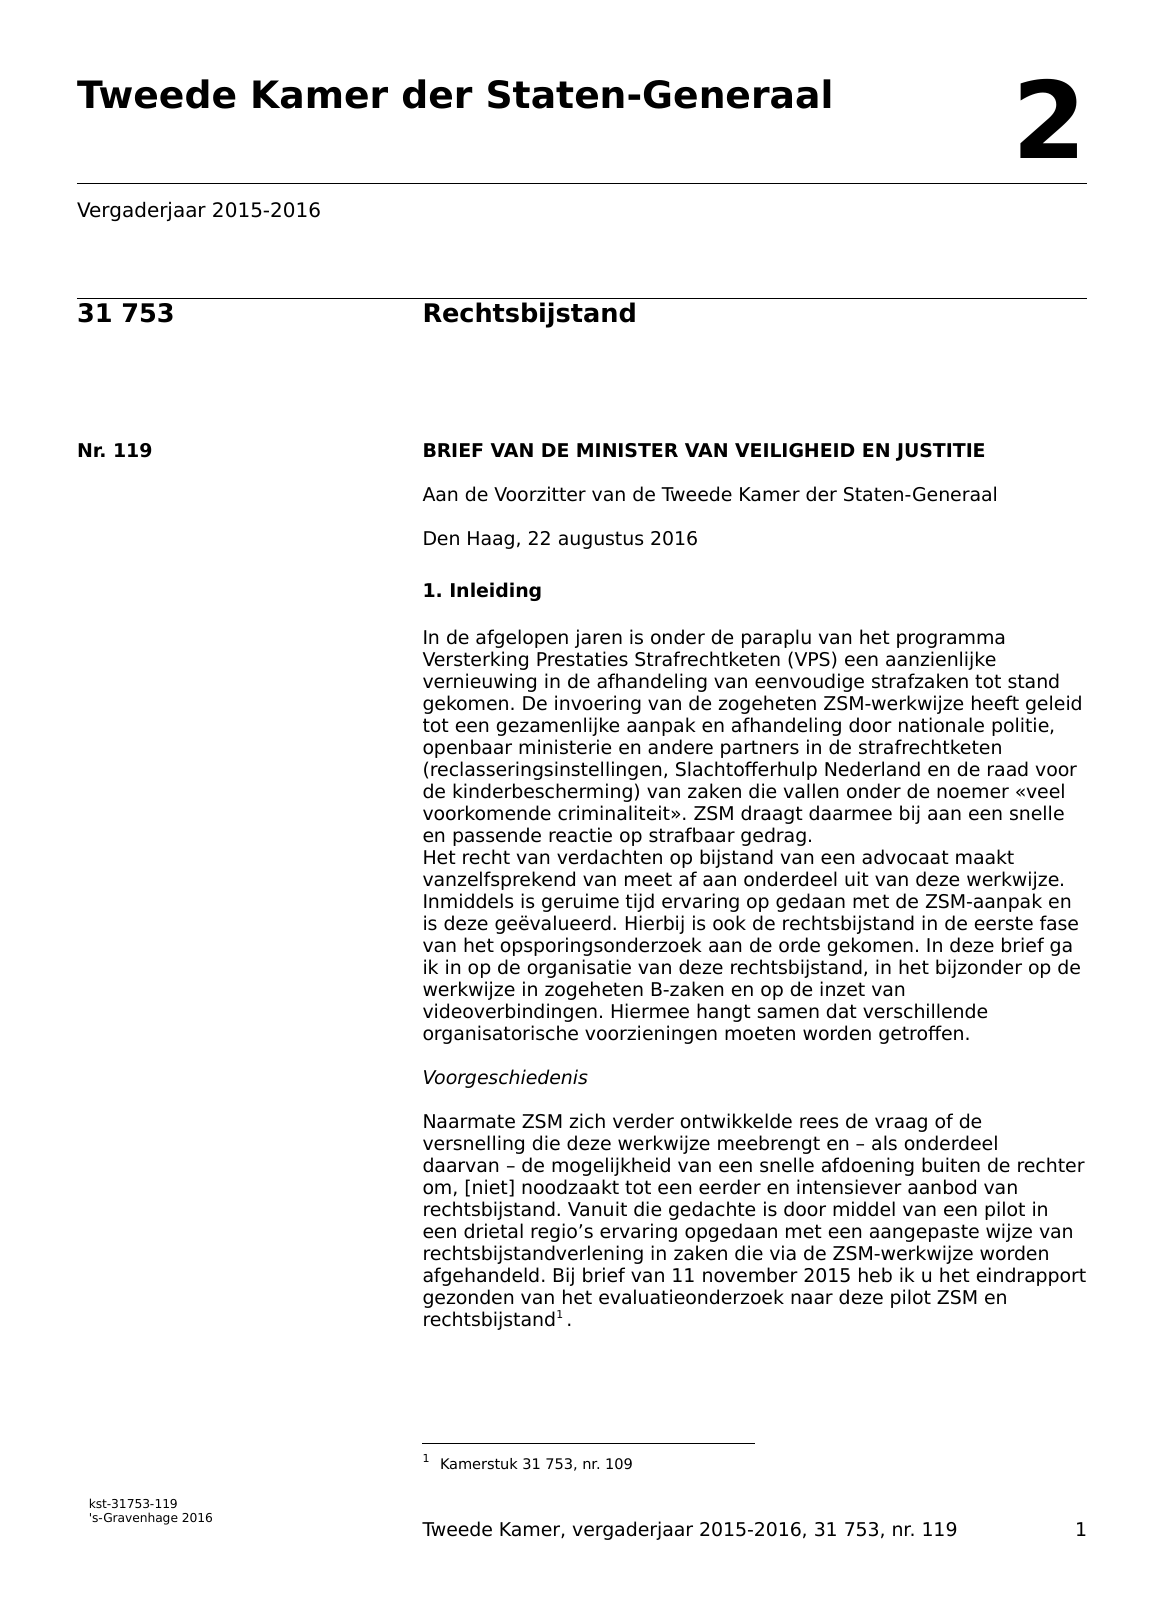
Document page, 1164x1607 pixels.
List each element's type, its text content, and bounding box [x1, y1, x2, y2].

table_header 2 [886, 59, 1087, 183]
text In de afgelopen jaren is onder de paraplu van het programma Versterking Prestaties Strafrechtketen (VPS) een aanzienlijke vernieuwing in de afhandeling van eenvoudige strafzaken tot stand gekomen. De invoering van de zogeheten ZSM-werkwijze heeft geleid tot een gezamenlijke aanpak en afhandeling door nationale politie, openbaar ministerie en andere partners in de strafrechtketen (reclasseringsinstellingen, Slachtofferhulp Nederland en de raad voor de kinderbescherming) van zaken die vallen onder de noemer «veel voorkomende criminaliteit». ZSM draagt daarmee bij aan een snelle en passende reactie op strafbaar gedrag. [422, 627, 1087, 847]
text Het recht van verdachten op bijstand van een advocaat maakt vanzelfsprekend van meet af aan onderdeel uit van deze werkwijze. Inmiddels is geruime tijd ervaring op gedaan met de ZSM-aanpak en is deze geëvalueerd. Hierbij is ook de rechtsbijstand in de eerste fase van het opsporingsonderzoek aan de orde gekomen. In deze brief ga ik in op de organisatie van deze rechtsbijstand, in het bijzonder op de werkwijze in zogeheten B-zaken en op de inzet van videoverbindingen. Hiermee hangt samen dat verschillende organisatorische voorzieningen moeten worden getroffen. [422, 847, 1087, 1044]
subtitle Voorgeschiedenis [422, 1067, 1087, 1089]
table_cell Vergaderjaar 2015-2016 [77, 184, 1087, 298]
text kst-31753-119 [88, 1497, 323, 1511]
text Aan de Voorzitter van de Tweede Kamer der Staten-Generaal [422, 484, 1087, 506]
text Naarmate ZSM zich verder ontwikkelde rees de vraag of de versnelling die deze werkwijze meebrengt en – als onderdeel daarvan – de mogelijkheid van een snelle afdoening buiten de rechter om, [niet] noodzaakt tot een eerder en intensiever aanbod van rechtsbijstand. Vanuit die gedachte is door middel van een pilot in een drietal regio’s ervaring opgedaan met een aangepaste wijze van rechtsbijstandverlening in zaken die via de ZSM-werkwijze worden afgehandeld. Bij brief van 11 november 2015 heb ik u het eindrapport gezonden van het evaluatieonderzoek naar deze pilot ZSM en rechtsbijstand. [422, 1111, 1087, 1331]
subtitle Nr. 119 BRIEF VAN DE MINISTER VAN VEILIGHEID EN JUSTITIE [77, 440, 1087, 462]
text Den Haag, 22 augustus 2016 [422, 528, 1087, 550]
text 's-Gravenhage 2016 [88, 1511, 323, 1525]
table_header Tweede Kamer der Staten-Generaal [77, 59, 886, 183]
subtitle 31 753 Rechtsbijstand [77, 299, 1087, 329]
subtitle 1. Inleiding [422, 580, 1087, 602]
text Kamerstuk 31 753, nr. 109 [422, 1452, 1087, 1474]
